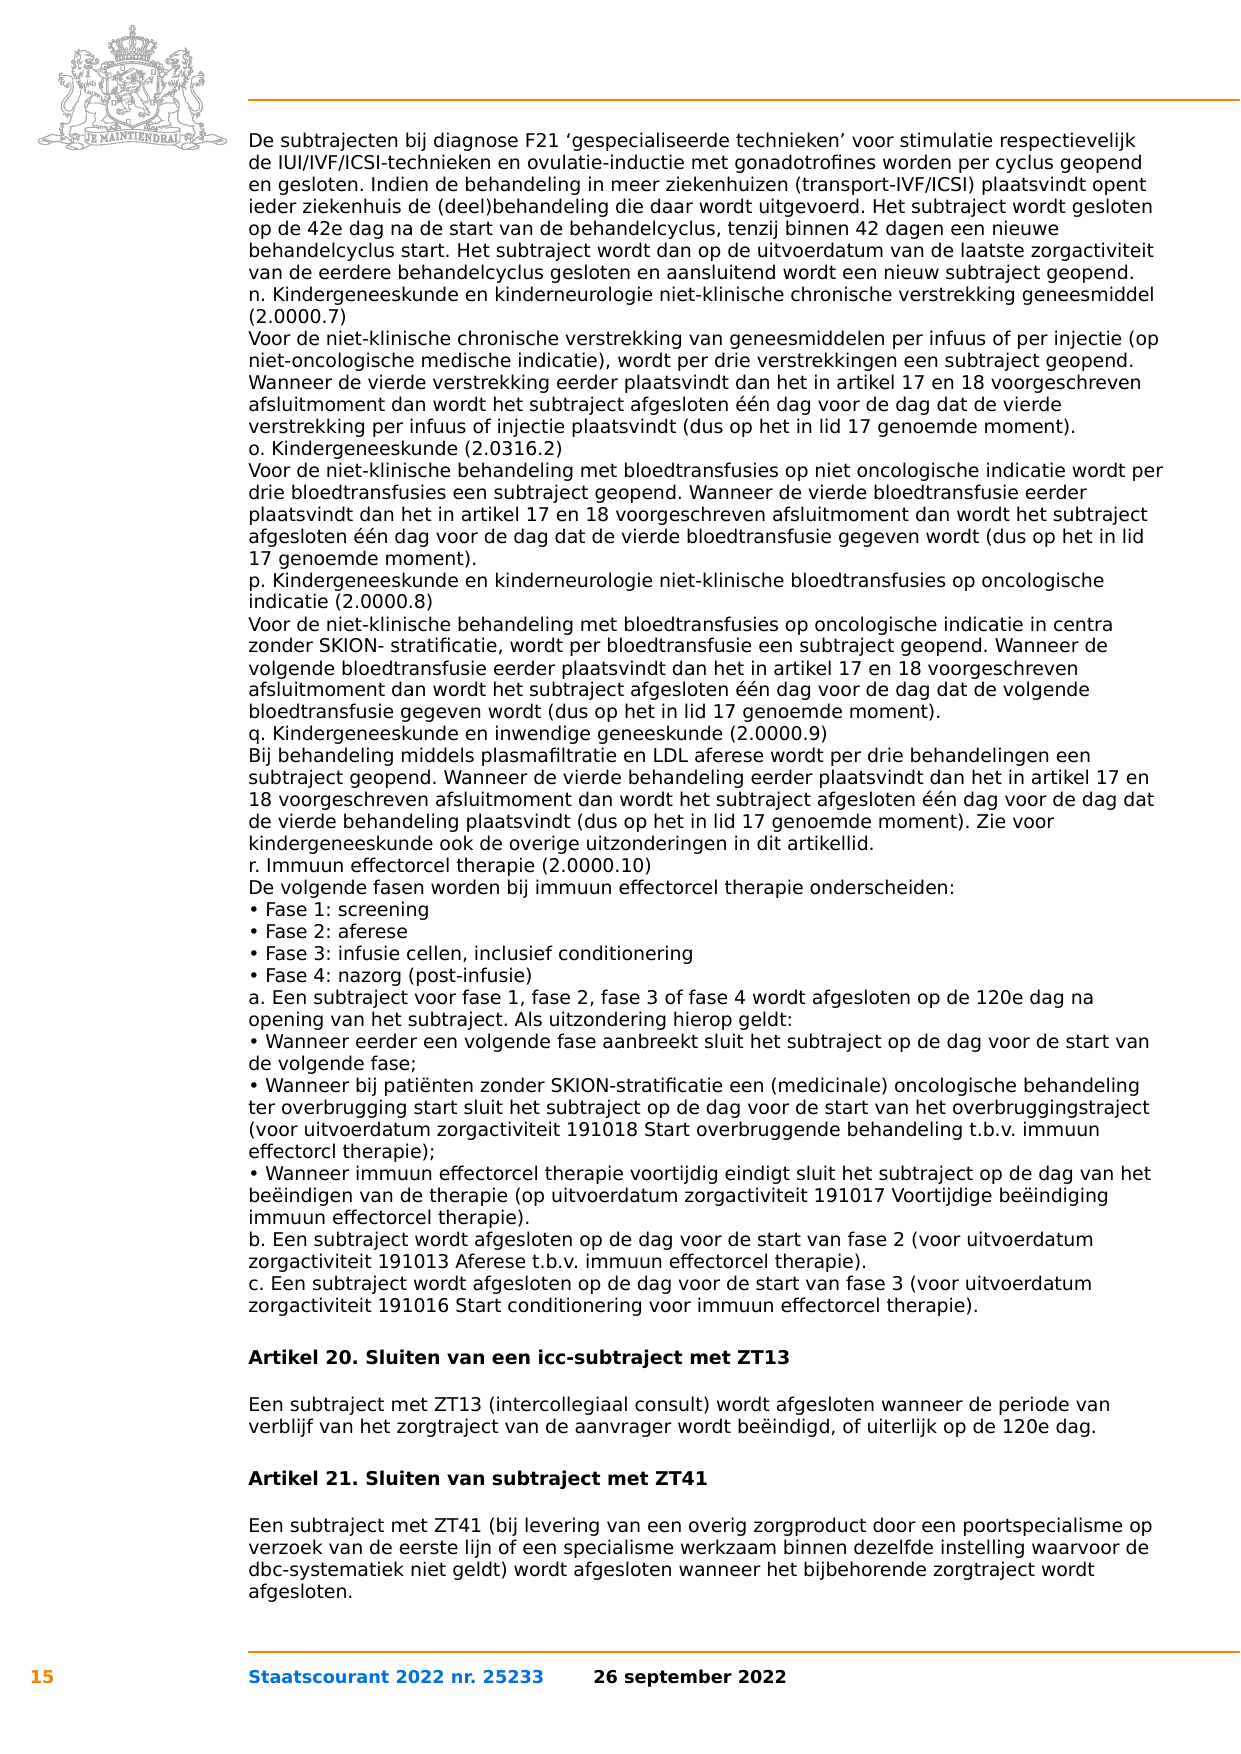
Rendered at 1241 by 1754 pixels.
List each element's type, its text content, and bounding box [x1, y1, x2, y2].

text • Fase 2: aferese [248, 921, 1163, 943]
subtitle Artikel 21. Sluiten van subtraject met ZT41 [248, 1468, 1163, 1490]
text Een subtraject met ZT41 (bij levering van een overig zorgproduct door een poortspecialisme op verzoek van de eerste lijn of een specialisme werkzaam binnen dezelfde instelling waarvoor de dbc-systematiek niet geldt) wordt afgesloten wanneer het bijbehorende zorgtraject wordt afgesloten. [248, 1515, 1163, 1603]
text • Wanneer eerder een volgende fase aanbreekt sluit het subtraject op de dag voor de start van de volgende fase; [248, 1031, 1163, 1075]
text o. Kindergeneeskunde (2.0316.2) [248, 438, 1163, 459]
text Bij behandeling middels plasmafiltratie en LDL aferese wordt per drie behandelingen een subtraject geopend. Wanneer de vierde behandeling eerder plaatsvindt dan het in artikel 17 en 18 voorgeschreven afsluitmoment dan wordt het subtraject afgesloten één dag voor de dag dat de vierde behandeling plaatsvindt (dus op het in lid 17 genoemde moment). Zie voor kindergeneeskunde ook de overige uitzonderingen in dit artikellid. [248, 745, 1163, 855]
text n. Kindergeneeskunde en kinderneurologie niet-klinische chronische verstrekking geneesmiddel (2.0000.7) [248, 284, 1163, 328]
picture [38, 25, 227, 150]
subtitle Artikel 20. Sluiten van een icc-subtraject met ZT13 [248, 1347, 1163, 1369]
text De subtrajecten bij diagnose F21 ‘gespecialiseerde technieken’ voor stimulatie respectievelijk de IUI/IVF/ICSI-technieken en ovulatie-inductie met gonadotrofines worden per cyclus geopend en gesloten. Indien de behandeling in meer ziekenhuizen (transport-IVF/ICSI) plaatsvindt opent ieder ziekenhuis de (deel)behandeling die daar wordt uitgevoerd. Het subtraject wordt gesloten op de 42e dag na de start van de behandelcyclus, tenzij binnen 42 dagen een nieuwe behandelcyclus start. Het subtraject wordt dan op de uitvoerdatum van de laatste zorgactiviteit van de eerdere behandelcyclus gesloten en aansluitend wordt een nieuw subtraject geopend. [248, 130, 1163, 284]
text • Wanneer immuun effectorcel therapie voortijdig eindigt sluit het subtraject op de dag van het beëindigen van de therapie (op uitvoerdatum zorgactiviteit 191017 Voortijdige beëindiging immuun effectorcel therapie). [248, 1163, 1163, 1229]
text Voor de niet-klinische chronische verstrekking van geneesmiddelen per infuus of per injectie (op niet-oncologische medische indicatie), wordt per drie verstrekkingen een subtraject geopend. Wanneer de vierde verstrekking eerder plaatsvindt dan het in artikel 17 en 18 voorgeschreven afsluitmoment dan wordt het subtraject afgesloten één dag voor de dag dat de vierde verstrekking per infuus of injectie plaatsvindt (dus op het in lid 17 genoemde moment). [248, 328, 1163, 438]
text q. Kindergeneeskunde en inwendige geneeskunde (2.0000.9) [248, 723, 1163, 745]
text De volgende fasen worden bij immuun effectorcel therapie onderscheiden: [248, 877, 1163, 899]
text • Wanneer bij patiënten zonder SKION-stratificatie een (medicinale) oncologische behandeling ter overbrugging start sluit het subtraject op de dag voor de start van het overbruggingstraject (voor uitvoerdatum zorgactiviteit 191018 Start overbruggende behandeling t.b.v. immuun effectorcl therapie); [248, 1075, 1163, 1163]
text Voor de niet-klinische behandeling met bloedtransfusies op niet oncologische indicatie wordt per drie bloedtransfusies een subtraject geopend. Wanneer de vierde bloedtransfusie eerder plaatsvindt dan het in artikel 17 en 18 voorgeschreven afsluitmoment dan wordt het subtraject afgesloten één dag voor de dag dat de vierde bloedtransfusie gegeven wordt (dus op het in lid 17 genoemde moment). [248, 459, 1163, 569]
text • Fase 4: nazorg (post-infusie) [248, 965, 1163, 987]
text p. Kindergeneeskunde en kinderneurologie niet-klinische bloedtransfusies op oncologische indicatie (2.0000.8) [248, 569, 1163, 613]
text Voor de niet-klinische behandeling met bloedtransfusies op oncologische indicatie in centra zonder SKION- stratificatie, wordt per bloedtransfusie een subtraject geopend. Wanneer de volgende bloedtransfusie eerder plaatsvindt dan het in artikel 17 en 18 voorgeschreven afsluitmoment dan wordt het subtraject afgesloten één dag voor de dag dat de volgende bloedtransfusie gegeven wordt (dus op het in lid 17 genoemde moment). [248, 613, 1163, 723]
text r. Immuun effectorcel therapie (2.0000.10) [248, 855, 1163, 877]
text • Fase 3: infusie cellen, inclusief conditionering [248, 943, 1163, 965]
text b. Een subtraject wordt afgesloten op de dag voor de start van fase 2 (voor uitvoerdatum zorgactiviteit 191013 Aferese t.b.v. immuun effectorcel therapie). [248, 1229, 1163, 1273]
text • Fase 1: screening [248, 899, 1163, 921]
text a. Een subtraject voor fase 1, fase 2, fase 3 of fase 4 wordt afgesloten op de 120e dag na opening van het subtraject. Als uitzondering hierop geldt: [248, 987, 1163, 1031]
text Een subtraject met ZT13 (intercollegiaal consult) wordt afgesloten wanneer de periode van verblijf van het zorgtraject van de aanvrager wordt beëindigd, of uiterlijk op de 120e dag. [248, 1394, 1163, 1438]
text c. Een subtraject wordt afgesloten op de dag voor de start van fase 3 (voor uitvoerdatum zorgactiviteit 191016 Start conditionering voor immuun effectorcel therapie). [248, 1273, 1163, 1317]
